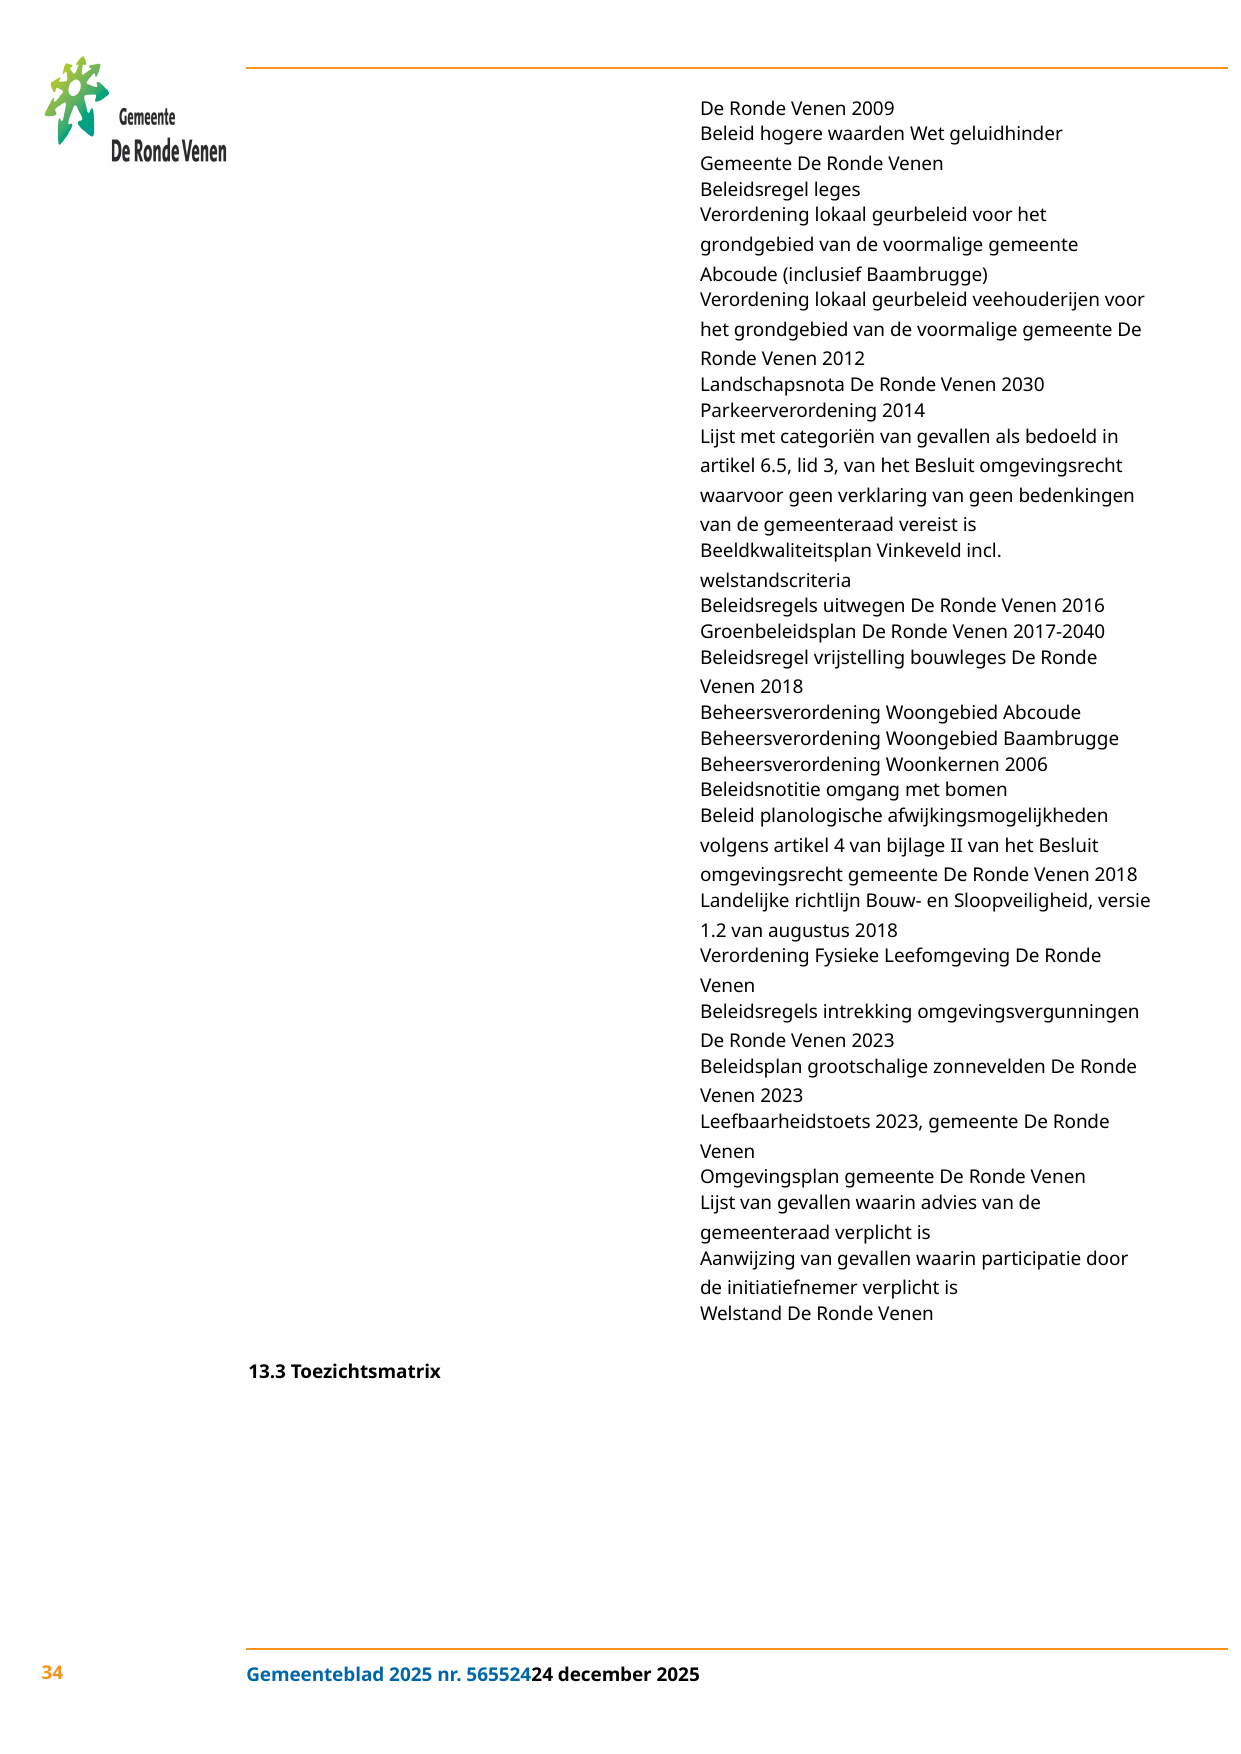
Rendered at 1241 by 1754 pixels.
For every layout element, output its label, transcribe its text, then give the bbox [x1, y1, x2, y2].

table_cell Beheersverordening Woongebied Baambrugge [700, 725, 1152, 751]
table_cell Welstand De Ronde Venen [700, 1300, 1152, 1326]
table_cell Landelijke richtlijn Bouw- en Sloopveiligheid, versie 1.2 van augustus 2018 [700, 887, 1152, 942]
table_cell De Ronde Venen 2009 [700, 95, 1152, 121]
table_cell Leefbaarheidstoets 2023, gemeente De Ronde Venen [700, 1109, 1152, 1164]
table_cell Beheersverordening Woongebied Abcoude [700, 699, 1152, 725]
table_cell Verordening Fysieke Leefomgeving De Ronde Venen [700, 943, 1152, 998]
table_cell Beleidsregel vrijstelling bouwleges De Ronde Venen 2018 [700, 644, 1152, 699]
table_cell Beleidsregels intrekking omgevingsvergunningen De Ronde Venen 2023 [700, 998, 1152, 1053]
table_cell Verordening lokaal geurbeleid voor het grondgebied van de voormalige gemeente Abcoude (inclusief Baambrugge) [700, 202, 1152, 286]
table_cell Beleidsplan grootschalige zonnevelden De Ronde Venen 2023 [700, 1053, 1152, 1108]
text 13.3 Toezichtsmatrix [248, 1359, 1152, 1384]
table_cell Verordening lokaal geurbeleid veehouderijen voor het grondgebied van de voormalige gemeente De Ronde Venen 2012 [700, 286, 1152, 371]
table_cell Aanwijzing van gevallen waarin participatie door de initiatiefnemer verplicht is [700, 1245, 1152, 1300]
table_cell Beleidsregels uitwegen De Ronde Venen 2016 [700, 593, 1152, 618]
table_cell Lijst van gevallen waarin advies van de gemeenteraad verplicht is [700, 1190, 1152, 1245]
picture [41, 47, 231, 172]
table_cell [248, 95, 700, 1326]
table_cell Beleid planologische afwijkingsmogelijkheden volgens artikel 4 van bijlage II van het Besluit omgevingsrecht gemeente De Ronde Venen 2018 [700, 802, 1152, 887]
table_cell Lijst met categoriën van gevallen als bedoeld in artikel 6.5, lid 3, van het Besluit omgevingsrecht waarvoor geen verklaring van geen bedenkingen van de gemeenteraad vereist is [700, 423, 1152, 537]
table_cell Omgevingsplan gemeente De Ronde Venen [700, 1164, 1152, 1189]
table_cell Beleidsregel leges [700, 176, 1152, 202]
table_cell Beleid hogere waarden Wet geluidhinder Gemeente De Ronde Venen [700, 121, 1152, 176]
table_cell Beleidsnotitie omgang met bomen [700, 777, 1152, 802]
table_cell Parkeerverordening 2014 [700, 397, 1152, 423]
table_cell Groenbeleidsplan De Ronde Venen 2017-2040 [700, 618, 1152, 644]
table_cell Beheersverordening Woonkernen 2006 [700, 751, 1152, 777]
table_cell Landschapsnota De Ronde Venen 2030 [700, 371, 1152, 397]
table_cell Beeldkwaliteitsplan Vinkeveld incl. welstandscriteria [700, 537, 1152, 593]
